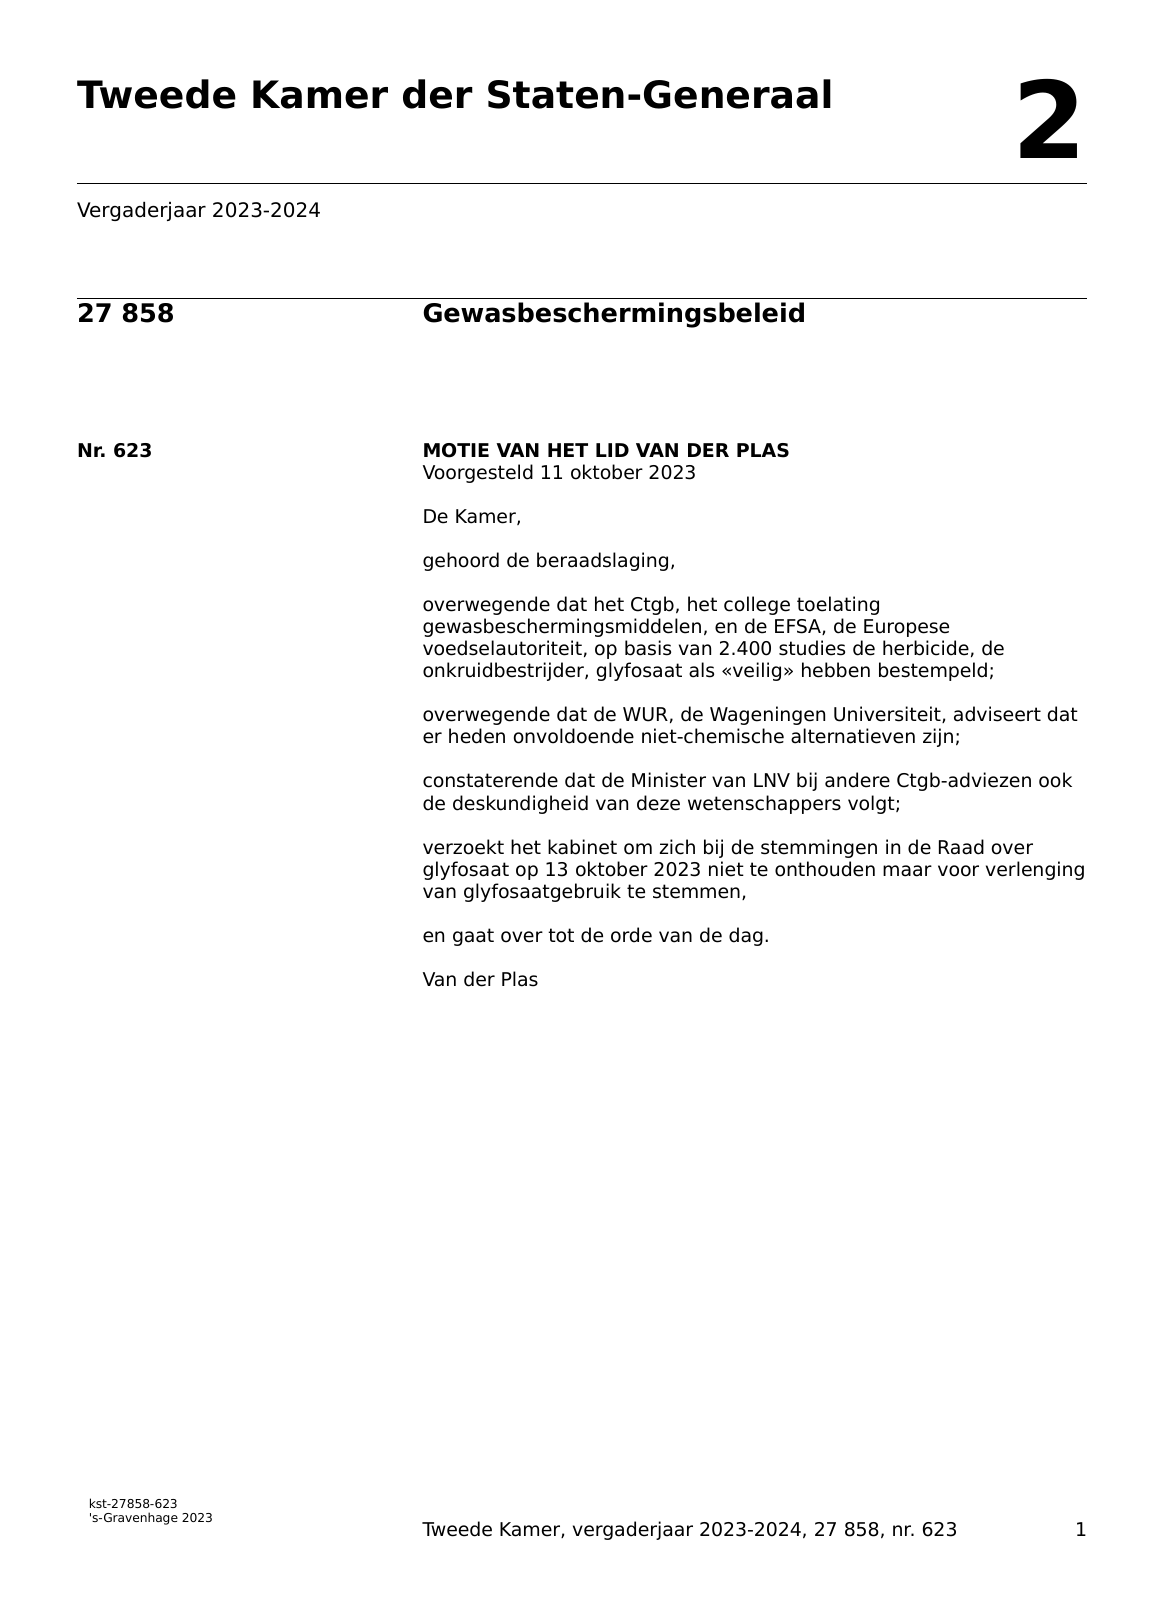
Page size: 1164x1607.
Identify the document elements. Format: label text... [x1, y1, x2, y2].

text 's-Gravenhage 2023 [88, 1511, 323, 1525]
text Voorgesteld 11 oktober 2023 [422, 462, 1087, 484]
text overwegende dat de WUR, de Wageningen Universiteit, adviseert dat er heden onvoldoende niet-chemische alternatieven zijn; [422, 704, 1087, 748]
table_cell Vergaderjaar 2023-2024 [77, 184, 1087, 298]
text overwegende dat het Ctgb, het college toelating gewasbeschermingsmiddelen, en de EFSA, de Europese voedselautoriteit, op basis van 2.400 studies de herbicide, de onkruidbestrijder, glyfosaat als «veilig» hebben bestempeld; [422, 594, 1087, 682]
subtitle Nr. 623 MOTIE VAN HET LID VAN DER PLAS [77, 440, 1087, 462]
text De Kamer, [422, 506, 1087, 528]
subtitle 27 858 Gewasbeschermingsbeleid [77, 299, 1087, 329]
text gehoord de beraadslaging, [422, 550, 1087, 572]
table_header Tweede Kamer der Staten-Generaal [77, 59, 886, 183]
text en gaat over tot de orde van de dag. [422, 925, 1087, 947]
table_header 2 [886, 59, 1087, 183]
text verzoekt het kabinet om zich bij de stemmingen in de Raad over glyfosaat op 13 oktober 2023 niet te onthouden maar voor verlenging van glyfosaatgebruik te stemmen, [422, 837, 1087, 902]
text constaterende dat de Minister van LNV bij andere Ctgb-adviezen ook de deskundigheid van deze wetenschappers volgt; [422, 770, 1087, 814]
text Van der Plas [422, 969, 1087, 991]
text kst-27858-623 [88, 1497, 323, 1511]
